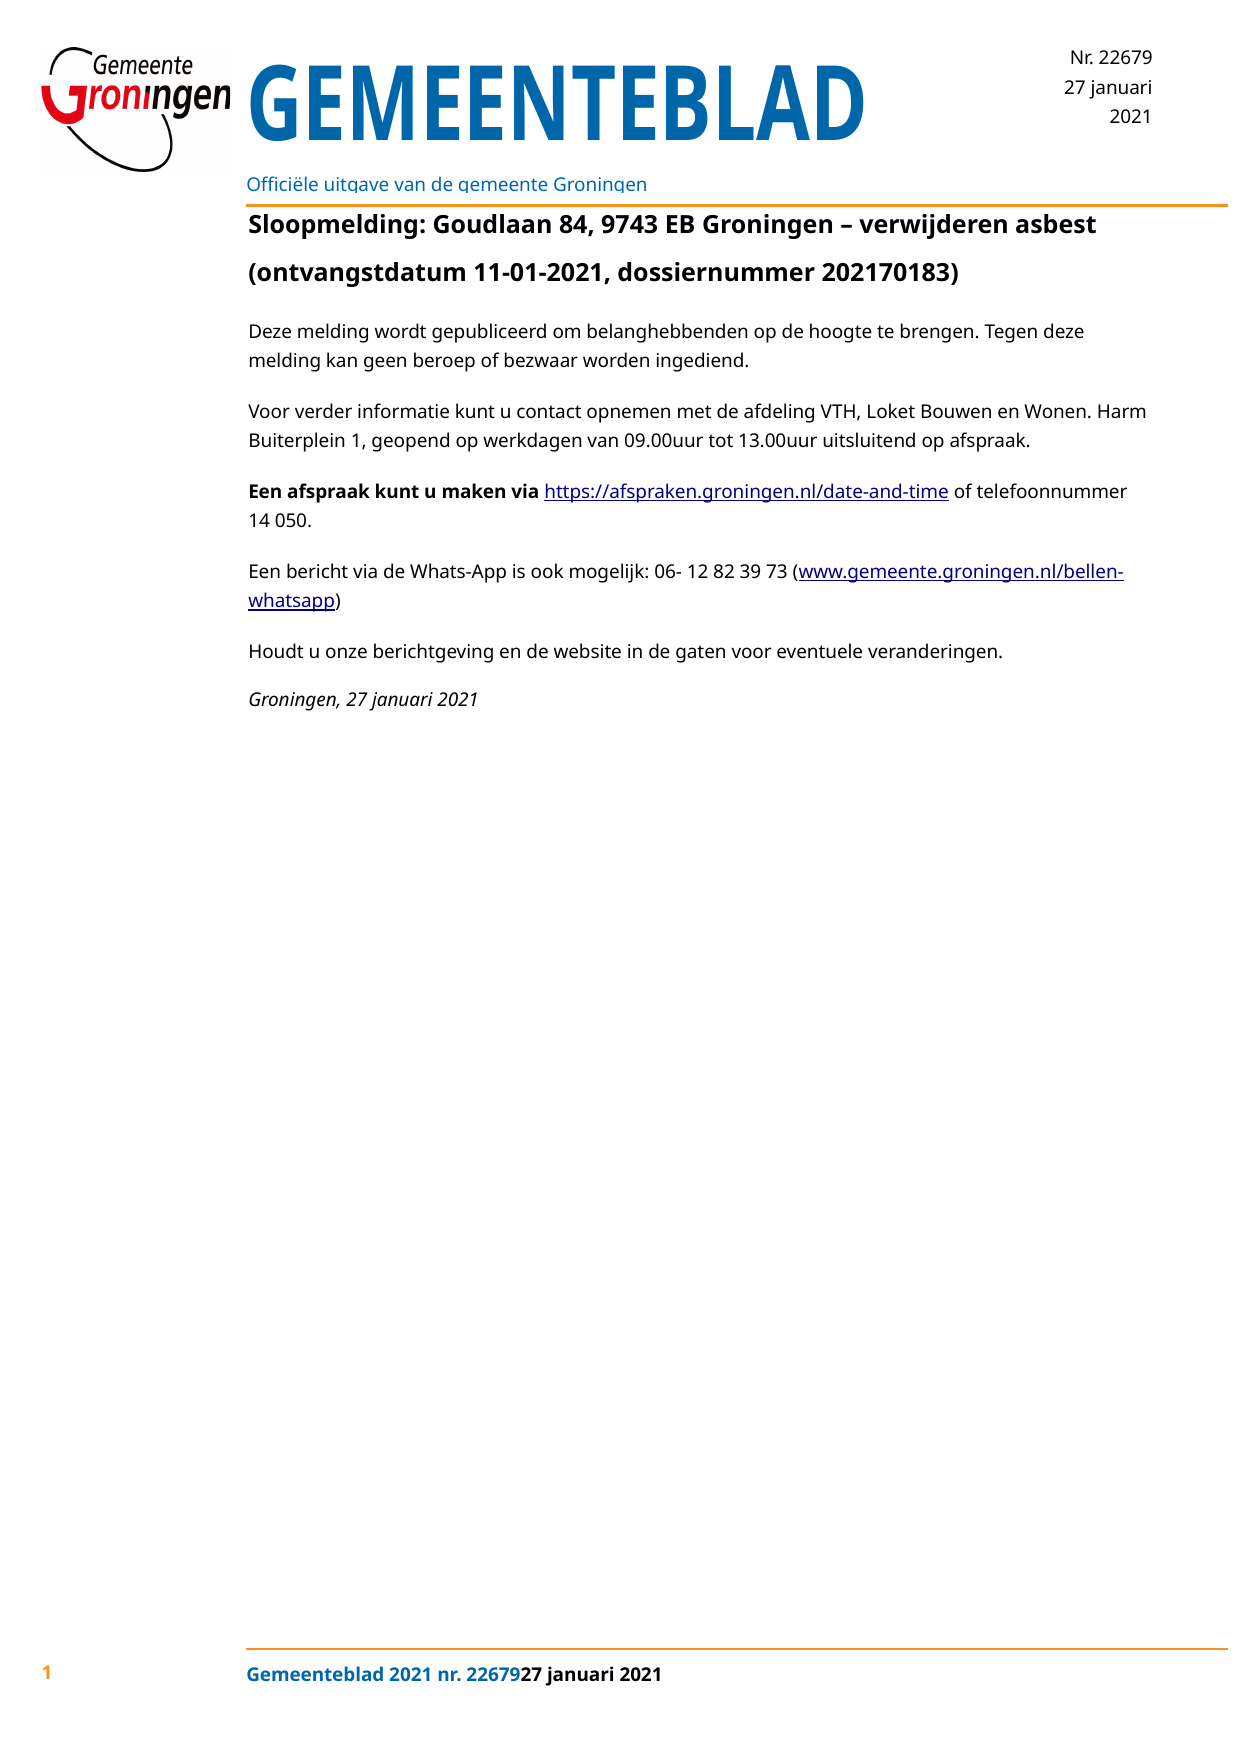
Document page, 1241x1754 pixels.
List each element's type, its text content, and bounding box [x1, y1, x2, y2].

text Groningen, 27 januari 2021 [248, 686, 1152, 711]
text Sloopmelding: Goudlaan 84, 9743 EB Groningen – verwijderen asbest (ontvangstdatum 11-01-2021, dossiernummer 202170183) [248, 207, 1152, 288]
text Houdt u onze berichtgeving en de website in de gaten voor eventuele veranderingen. [248, 638, 1152, 664]
text Een afspraak kunt u maken via https://afspraken.groningen.nl/date-and-time of telefoonnummer 14 050. [248, 478, 1152, 533]
text Een bericht via de Whats-App is ook mogelijk: 06- 12 82 39 73 (www.gemeente.groningen.nl/bellen-whatsapp) [248, 558, 1152, 613]
text Voor verder informatie kunt u contact opnemen met de afdeling VTH, Loket Bouwen en Wonen. Harm Buiterplein 1, geopend op werkdagen van 09.00uur tot 13.00uur uitsluitend op afspraak. [248, 398, 1152, 453]
text Deze melding wordt gepubliceerd om belanghebbenden op de hoogte te brengen. Tegen deze melding kan geen beroep of bezwaar worden ingediend. [248, 318, 1152, 373]
picture [41, 47, 231, 172]
